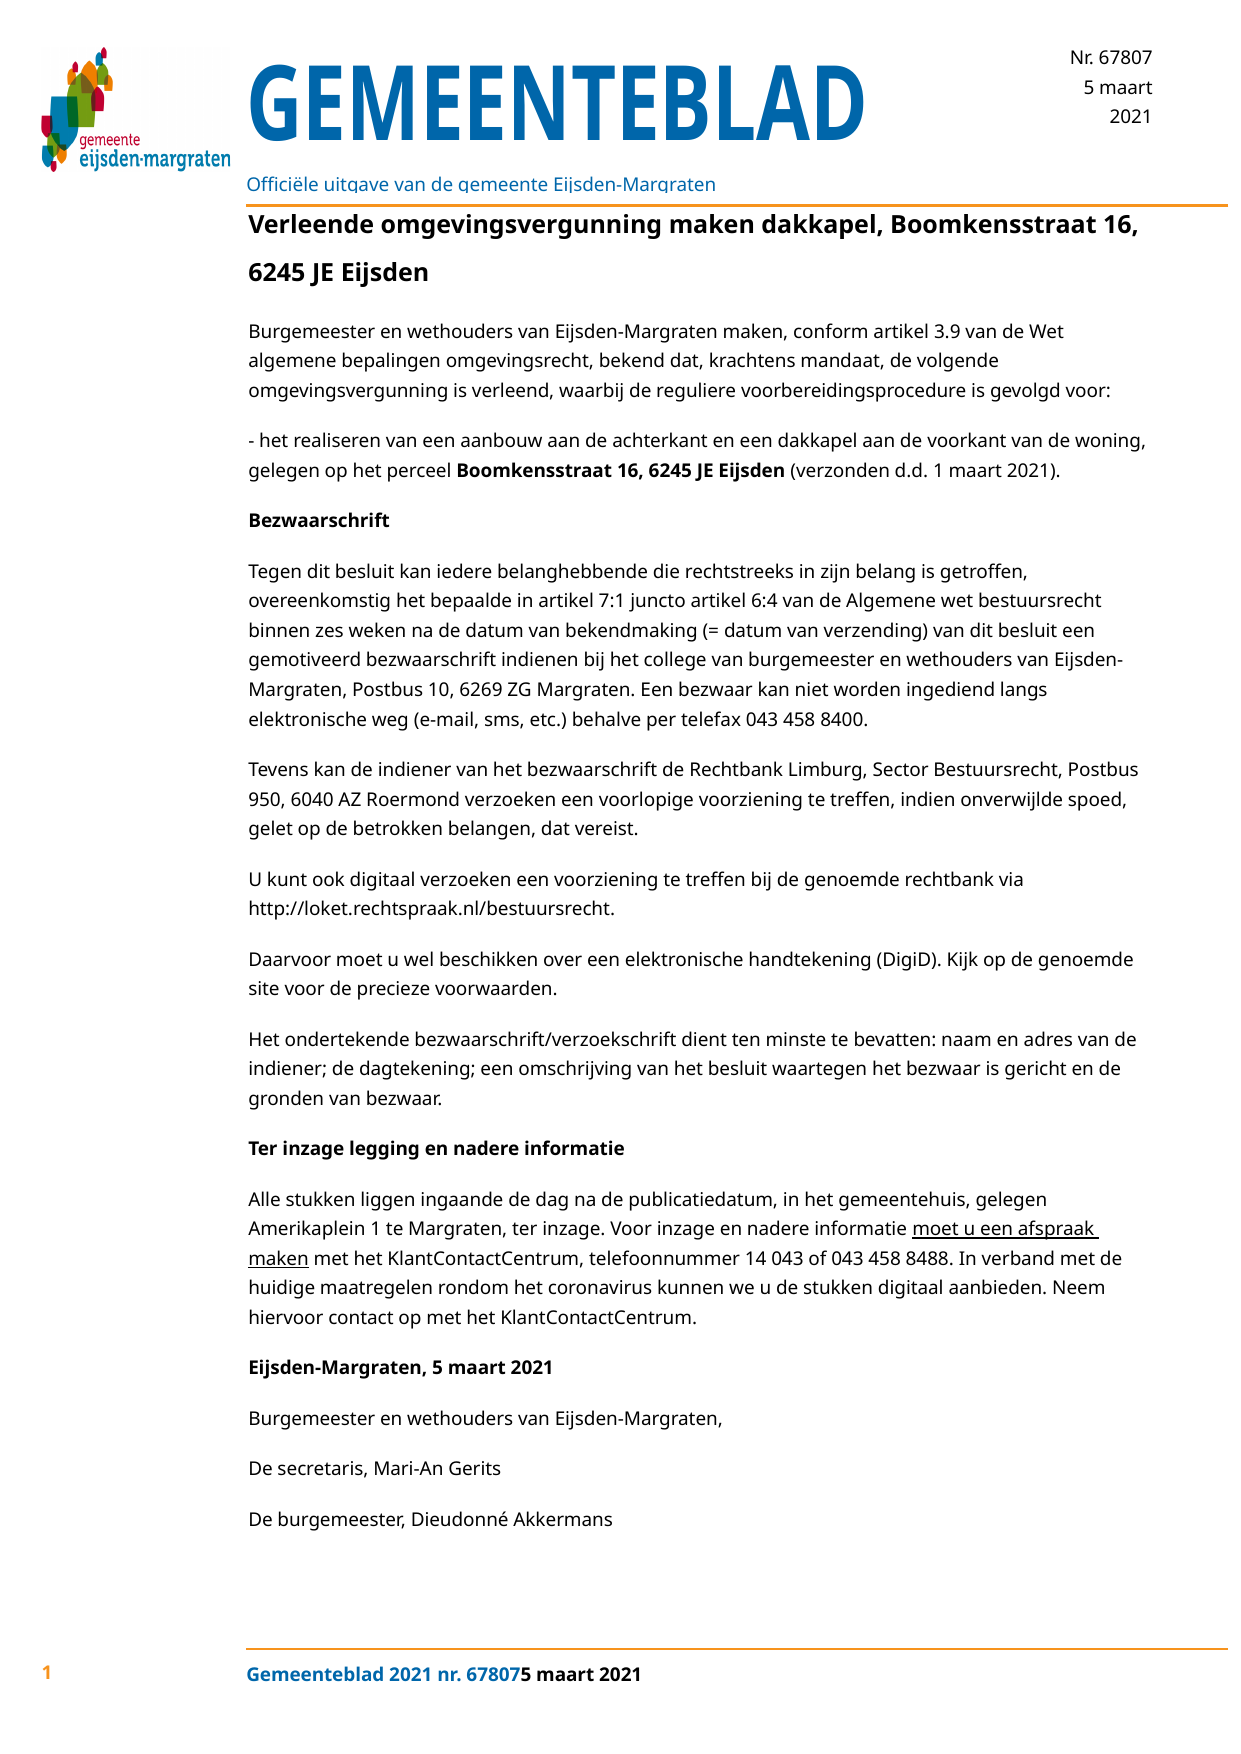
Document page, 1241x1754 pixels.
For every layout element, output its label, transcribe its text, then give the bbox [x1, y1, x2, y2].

text Burgemeester en wethouders van Eijsden-Margraten, [248, 1405, 1152, 1431]
text Bezwaarschrift [248, 507, 1152, 533]
text U kunt ook digitaal verzoeken een voorziening te treffen bij de genoemde rechtbank via http://loket.rechtspraak.nl/bestuursrecht. [248, 866, 1152, 921]
text Eijsden-Margraten, 5 maart 2021 [248, 1354, 1152, 1380]
text Burgemeester en wethouders van Eijsden-Margraten maken, conform artikel 3.9 van de Wet algemene bepalingen omgevingsrecht, bekend dat, krachtens mandaat, de volgende omgevingsvergunning is verleend, waarbij de reguliere voorbereidingsprocedure is gevolgd voor: [248, 318, 1152, 403]
text De burgemeester, Dieudonné Akkermans [248, 1506, 1152, 1532]
text De secretaris, Mari-An Gerits [248, 1455, 1152, 1481]
text Het ondertekende bezwaarschrift/verzoekschrift dient ten minste te bevatten: naam en adres van de indiener; de dagtekening; een omschrijving van het besluit waartegen het bezwaar is gericht en de gronden van bezwaar. [248, 1026, 1152, 1111]
text Tegen dit besluit kan iedere belanghebbende die rechtstreeks in zijn belang is getroffen, overeenkomstig het bepaalde in artikel 7:1 juncto artikel 6:4 van de Algemene wet bestuursrecht binnen zes weken na de datum van bekendmaking (= datum van verzending) van dit besluit een gemotiveerd bezwaarschrift indienen bij het college van burgemeester en wethouders van Eijsden-Margraten, Postbus 10, 6269 ZG Margraten. Een bezwaar kan niet worden ingediend langs elektronische weg (e-mail, sms, etc.) behalve per telefax 043 458 8400. [248, 558, 1152, 732]
text Alle stukken liggen ingaande de dag na de publicatiedatum, in het gemeentehuis, gelegen Amerikaplein 1 te Margraten, ter inzage. Voor inzage en nadere informatie moet u een afspraak maken met het KlantContactCentrum, telefoonnummer 14 043 of 043 458 8488. In verband met de huidige maatregelen rondom het coronavirus kunnen we u de stukken digitaal aanbieden. Neem hiervoor contact op met het KlantContactCentrum. [248, 1186, 1152, 1330]
text Tevens kan de indiener van het bezwaarschrift de Rechtbank Limburg, Sector Bestuursrecht, Postbus 950, 6040 AZ Roermond verzoeken een voorlopige voorziening te treffen, indien onverwijlde spoed, gelet op de betrokken belangen, dat vereist. [248, 756, 1152, 841]
text Verleende omgevingsvergunning maken dakkapel, Boomkensstraat 16, 6245 JE Eijsden [248, 207, 1152, 288]
text Ter inzage legging en nadere informatie [248, 1135, 1152, 1161]
picture [41, 47, 231, 172]
text Daarvoor moet u wel beschikken over een elektronische handtekening (DigiD). Kijk op de genoemde site voor de precieze voorwaarden. [248, 946, 1152, 1001]
text - het realiseren van een aanbouw aan de achterkant en een dakkapel aan de voorkant van de woning, gelegen op het perceel Boomkensstraat 16, 6245 JE Eijsden (verzonden d.d. 1 maart 2021). [248, 427, 1152, 483]
